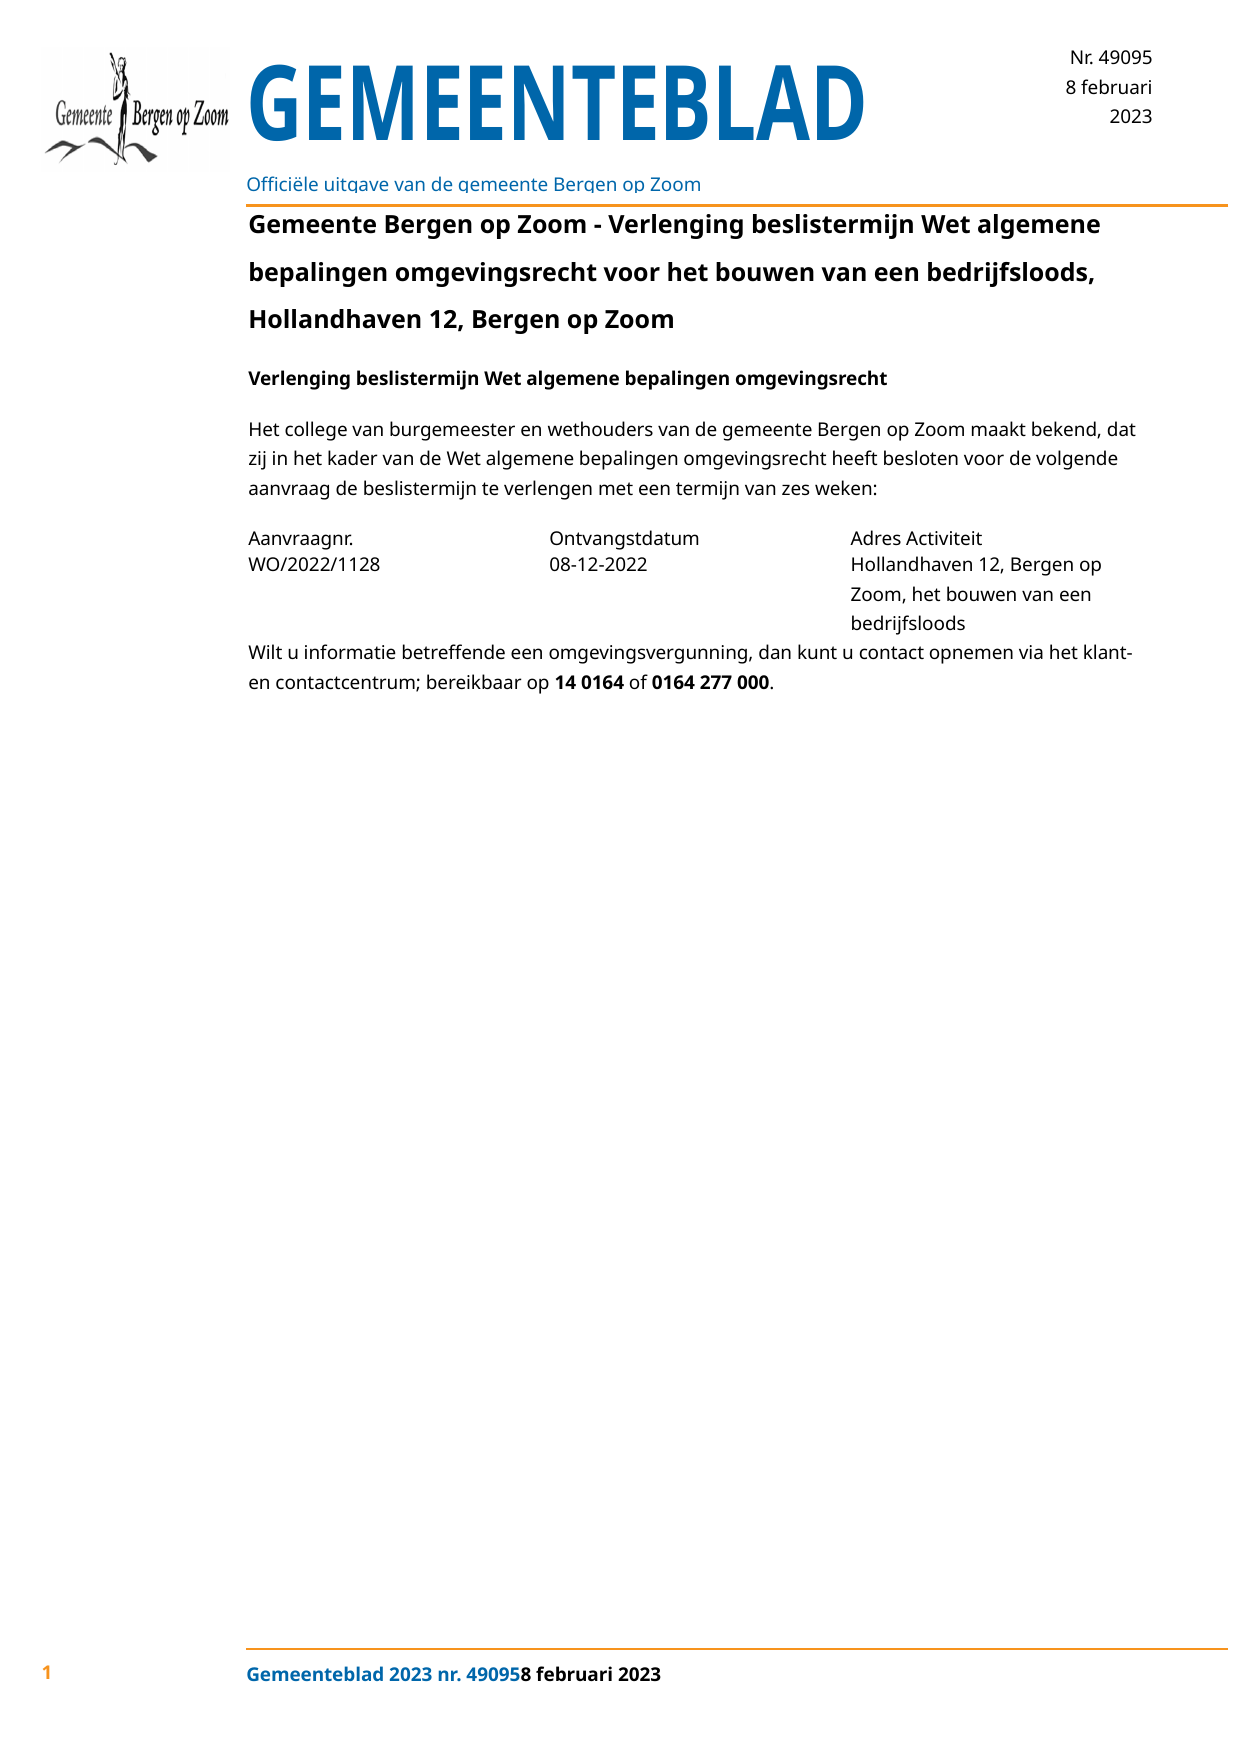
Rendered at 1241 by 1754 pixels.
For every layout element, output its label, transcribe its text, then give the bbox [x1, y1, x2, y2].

table_header Adres Activiteit [850, 526, 1152, 551]
text Gemeente Bergen op Zoom - Verlenging beslistermijn Wet algemene bepalingen omgevingsrecht voor het bouwen van een bedrijfsloods, Hollandhaven 12, Bergen op Zoom [248, 207, 1152, 336]
table_cell Hollandhaven 12, Bergen op Zoom, het bouwen van een bedrijfsloods [850, 551, 1152, 636]
text Verlenging beslistermijn Wet algemene bepalingen omgevingsrecht [248, 366, 1152, 391]
table_cell 08-12-2022 [549, 551, 850, 636]
table_header Aanvraagnr. [248, 526, 549, 551]
picture [41, 47, 231, 172]
table_header Ontvangstdatum [549, 526, 850, 551]
table_cell WO/2022/1128 [248, 551, 549, 636]
text Het college van burgemeester en wethouders van de gemeente Bergen op Zoom maakt bekend, dat zij in het kader van de Wet algemene bepalingen omgevingsrecht heeft besloten voor de volgende aanvraag de beslistermijn te verlengen met een termijn van zes weken: [248, 416, 1152, 501]
text Wilt u informatie betreffende een omgevingsvergunning, dan kunt u contact opnemen via het klant- en contactcentrum; bereikbaar op 14 0164 of 0164 277 000. [248, 639, 1152, 695]
